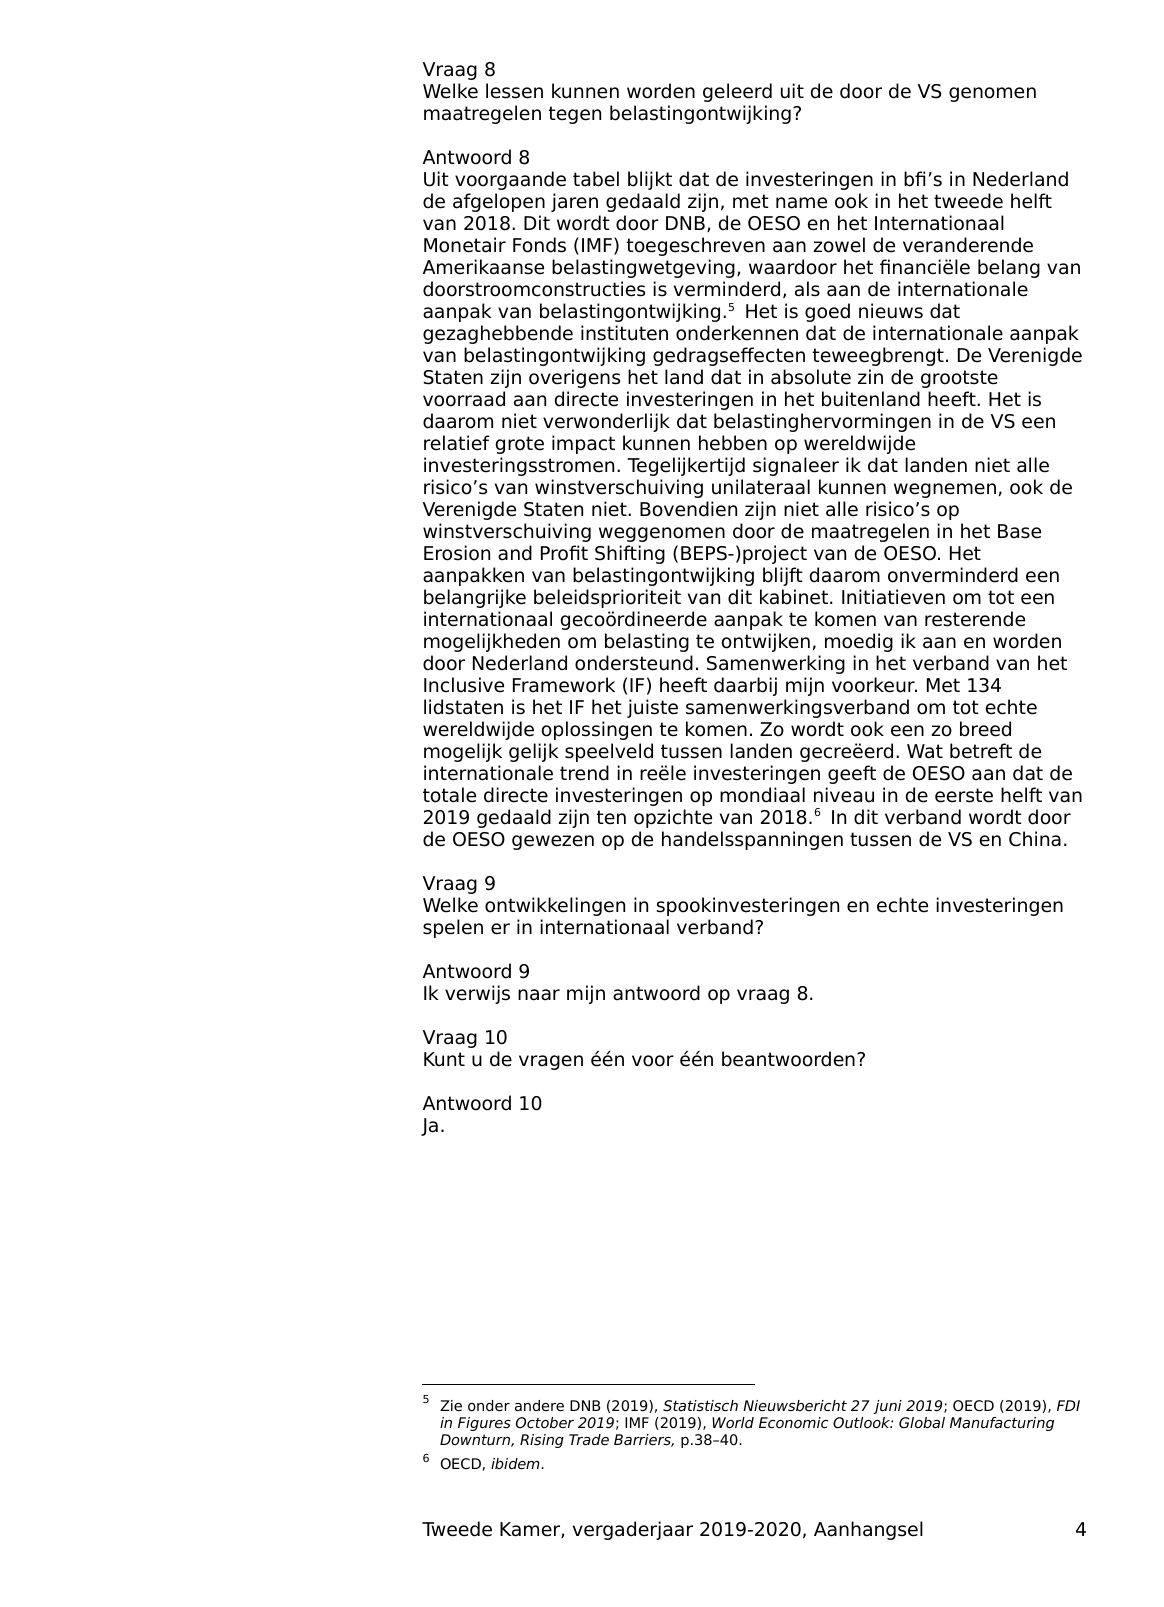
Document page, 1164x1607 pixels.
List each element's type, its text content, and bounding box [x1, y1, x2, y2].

text Uit voorgaande tabel blijkt dat de investeringen in bfi’s in Nederland de afgelopen jaren gedaald zijn, met name ook in het tweede helft van 2018. Dit wordt door DNB, de OESO en het Internationaal Monetair Fonds (IMF) toegeschreven aan zowel de veranderende Amerikaanse belastingwetgeving, waardoor het financiële belang van doorstroomconstructies is verminderd, als aan de internationale aanpak van belastingontwijking. Het is goed nieuws dat gezaghebbende instituten onderkennen dat de internationale aanpak van belastingontwijking gedragseffecten teweegbrengt. De Verenigde Staten zijn overigens het land dat in absolute zin de grootste voorraad aan directe investeringen in het buitenland heeft. Het is daarom niet verwonderlijk dat belastinghervormingen in de VS een relatief grote impact kunnen hebben op wereldwijde investeringsstromen. Tegelijkertijd signaleer ik dat landen niet alle risico’s van winstverschuiving unilateraal kunnen wegnemen, ook de Verenigde Staten niet. Bovendien zijn niet alle risico’s op winstverschuiving weggenomen door de maatregelen in het Base Erosion and Profit Shifting (BEPS-)project van de OESO. Het aanpakken van belastingontwijking blijft daarom onverminderd een belangrijke beleidsprioriteit van dit kabinet. Initiatieven om tot een internationaal gecoördineerde aanpak te komen van resterende mogelijkheden om belasting te ontwijken, moedig ik aan en worden door Nederland ondersteund. Samenwerking in het verband van het Inclusive Framework (IF) heeft daarbij mijn voorkeur. Met 134 lidstaten is het IF het juiste samenwerkingsverband om tot echte wereldwijde oplossingen te komen. Zo wordt ook een zo breed mogelijk gelijk speelveld tussen landen gecreëerd. Wat betreft de internationale trend in reële investeringen geeft de OESO aan dat de totale directe investeringen op mondiaal niveau in de eerste helft van 2019 gedaald zijn ten opzichte van 2018. In dit verband wordt door de OESO gewezen op de handelsspanningen tussen de VS en China. [422, 169, 1087, 851]
text Welke ontwikkelingen in spookinvesteringen en echte investeringen spelen er in internationaal verband? [422, 895, 1087, 939]
text Antwoord 10 [422, 1093, 1087, 1115]
text Zie onder andere DNB (2019), Statistisch Nieuwsbericht 27 juni 2019; OECD (2019), FDI in Figures October 2019; IMF (2019), World Economic Outlook: Global Manufacturing Downturn, Rising Trade Barriers, p.38–40. [422, 1393, 1087, 1449]
text Kunt u de vragen één voor één beantwoorden? [422, 1049, 1087, 1071]
text Vraag 8 [422, 59, 1087, 81]
text Antwoord 9 [422, 961, 1087, 983]
text Antwoord 8 [422, 147, 1087, 169]
text Vraag 9 [422, 873, 1087, 895]
text Vraag 10 [422, 1027, 1087, 1049]
text Welke lessen kunnen worden geleerd uit de door de VS genomen maatregelen tegen belastingontwijking? [422, 81, 1087, 125]
text Ik verwijs naar mijn antwoord op vraag 8. [422, 983, 1087, 1005]
text Ja. [422, 1115, 1087, 1137]
text OECD, ibidem. [422, 1452, 1087, 1474]
